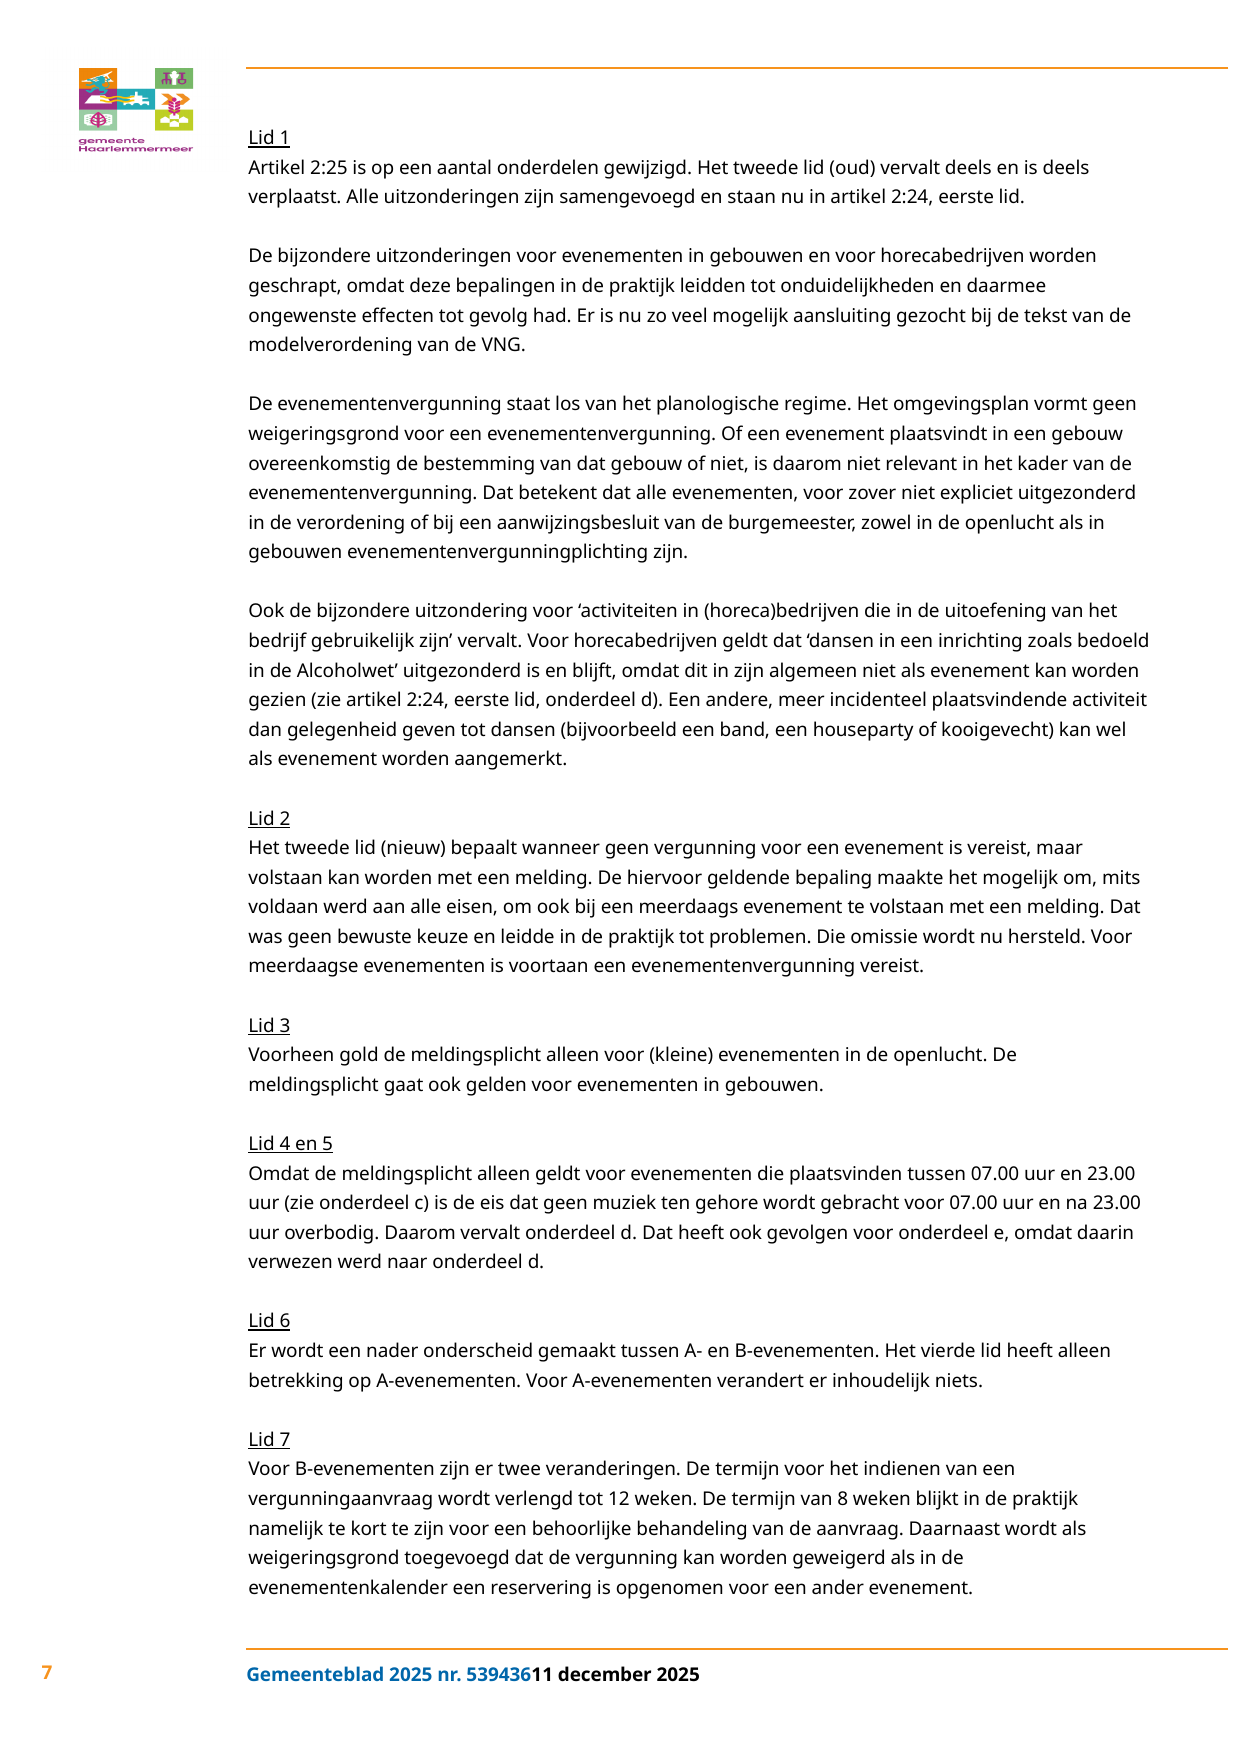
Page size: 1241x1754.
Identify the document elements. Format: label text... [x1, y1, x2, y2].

text De bijzondere uitzonderingen voor evenementen in gebouwen en voor horecabedrijven worden geschrapt, omdat deze bepalingen in de praktijk leidden tot onduidelijkheden en daarmee ongewenste effecten tot gevolg had. Er is nu zo veel mogelijk aansluiting gezocht bij de tekst van de modelverordening van de VNG. [248, 243, 1152, 357]
text De evenementenvergunning staat los van het planologische regime. Het omgevingsplan vormt geen weigeringsgrond voor een evenementenvergunning. Of een evenement plaatsvindt in een gebouw overeenkomstig de bestemming van dat gebouw of niet, is daarom niet relevant in het kader van de evenementenvergunning. Dat betekent dat alle evenementen, voor zover niet expliciet uitgezonderd in de verordening of bij een aanwijzingsbesluit van de burgemeester, zowel in de openlucht als in gebouwen evenementenvergunningplichting zijn. [248, 391, 1152, 564]
text Lid 4 en 5 [248, 1130, 1152, 1156]
text Lid 6 [248, 1308, 1152, 1333]
text Ook de bijzondere uitzondering voor ‘activiteiten in (horeca)bedrijven die in de uitoefening van het bedrijf gebruikelijk zijn’ vervalt. Voor horecabedrijven geldt dat ‘dansen in een inrichting zoals bedoeld in de Alcoholwet’ uitgezonderd is en blijft, omdat dit in zijn algemeen niet als evenement kan worden gezien (zie artikel 2:24, eerste lid, onderdeel d). Een andere, meer incidenteel plaatsvindende activiteit dan gelegenheid geven tot dansen (bijvoorbeeld een band, een houseparty of kooigevecht) kan wel als evenement worden aangemerkt. [248, 598, 1152, 771]
text Lid 3 [248, 1012, 1152, 1038]
text Lid 2 [248, 805, 1152, 831]
text Artikel 2:25 is op een aantal onderdelen gewijzigd. Het tweede lid (oud) vervalt deels en is deels verplaatst. Alle uitzonderingen zijn samengevoegd en staan nu in artikel 2:24, eerste lid. [248, 154, 1152, 209]
text Lid 7 [248, 1426, 1152, 1452]
text Er wordt een nader onderscheid gemaakt tussen A- en B-evenementen. Het vierde lid heeft alleen betrekking op A-evenementen. Voor A-evenementen verandert er inhoudelijk niets. [248, 1337, 1152, 1393]
text Voorheen gold de meldingsplicht alleen voor (kleine) evenementen in de openlucht. De meldingsplicht gaat ook gelden voor evenementen in gebouwen. [248, 1041, 1152, 1097]
text Omdat de meldingsplicht alleen geldt voor evenementen die plaatsvinden tussen 07.00 uur en 23.00 uur (zie onderdeel c) is de eis dat geen muziek ten gehore wordt gebracht voor 07.00 uur en na 23.00 uur overbodig. Daarom vervalt onderdeel d. Dat heeft ook gevolgen voor onderdeel e, omdat daarin verwezen werd naar onderdeel d. [248, 1160, 1152, 1274]
picture [41, 47, 231, 172]
text Voor B-evenementen zijn er twee veranderingen. De termijn voor het indienen van een vergunningaanvraag wordt verlengd tot 12 weken. De termijn van 8 weken blijkt in de praktijk namelijk te kort te zijn voor een behoorlijke behandeling van de aanvraag. Daarnaast wordt als weigeringsgrond toegevoegd dat de vergunning kan worden geweigerd als in de evenementenkalender een reservering is opgenomen voor een ander evenement. [248, 1456, 1152, 1600]
text Het tweede lid (nieuw) bepaalt wanneer geen vergunning voor een evenement is vereist, maar volstaan kan worden met een melding. De hiervoor geldende bepaling maakte het mogelijk om, mits voldaan werd aan alle eisen, om ook bij een meerdaags evenement te volstaan met een melding. Dat was geen bewuste keuze en leidde in de praktijk tot problemen. Die omissie wordt nu hersteld. Voor meerdaagse evenementen is voortaan een evenementenvergunning vereist. [248, 834, 1152, 978]
text Lid 1 [248, 124, 1152, 150]
